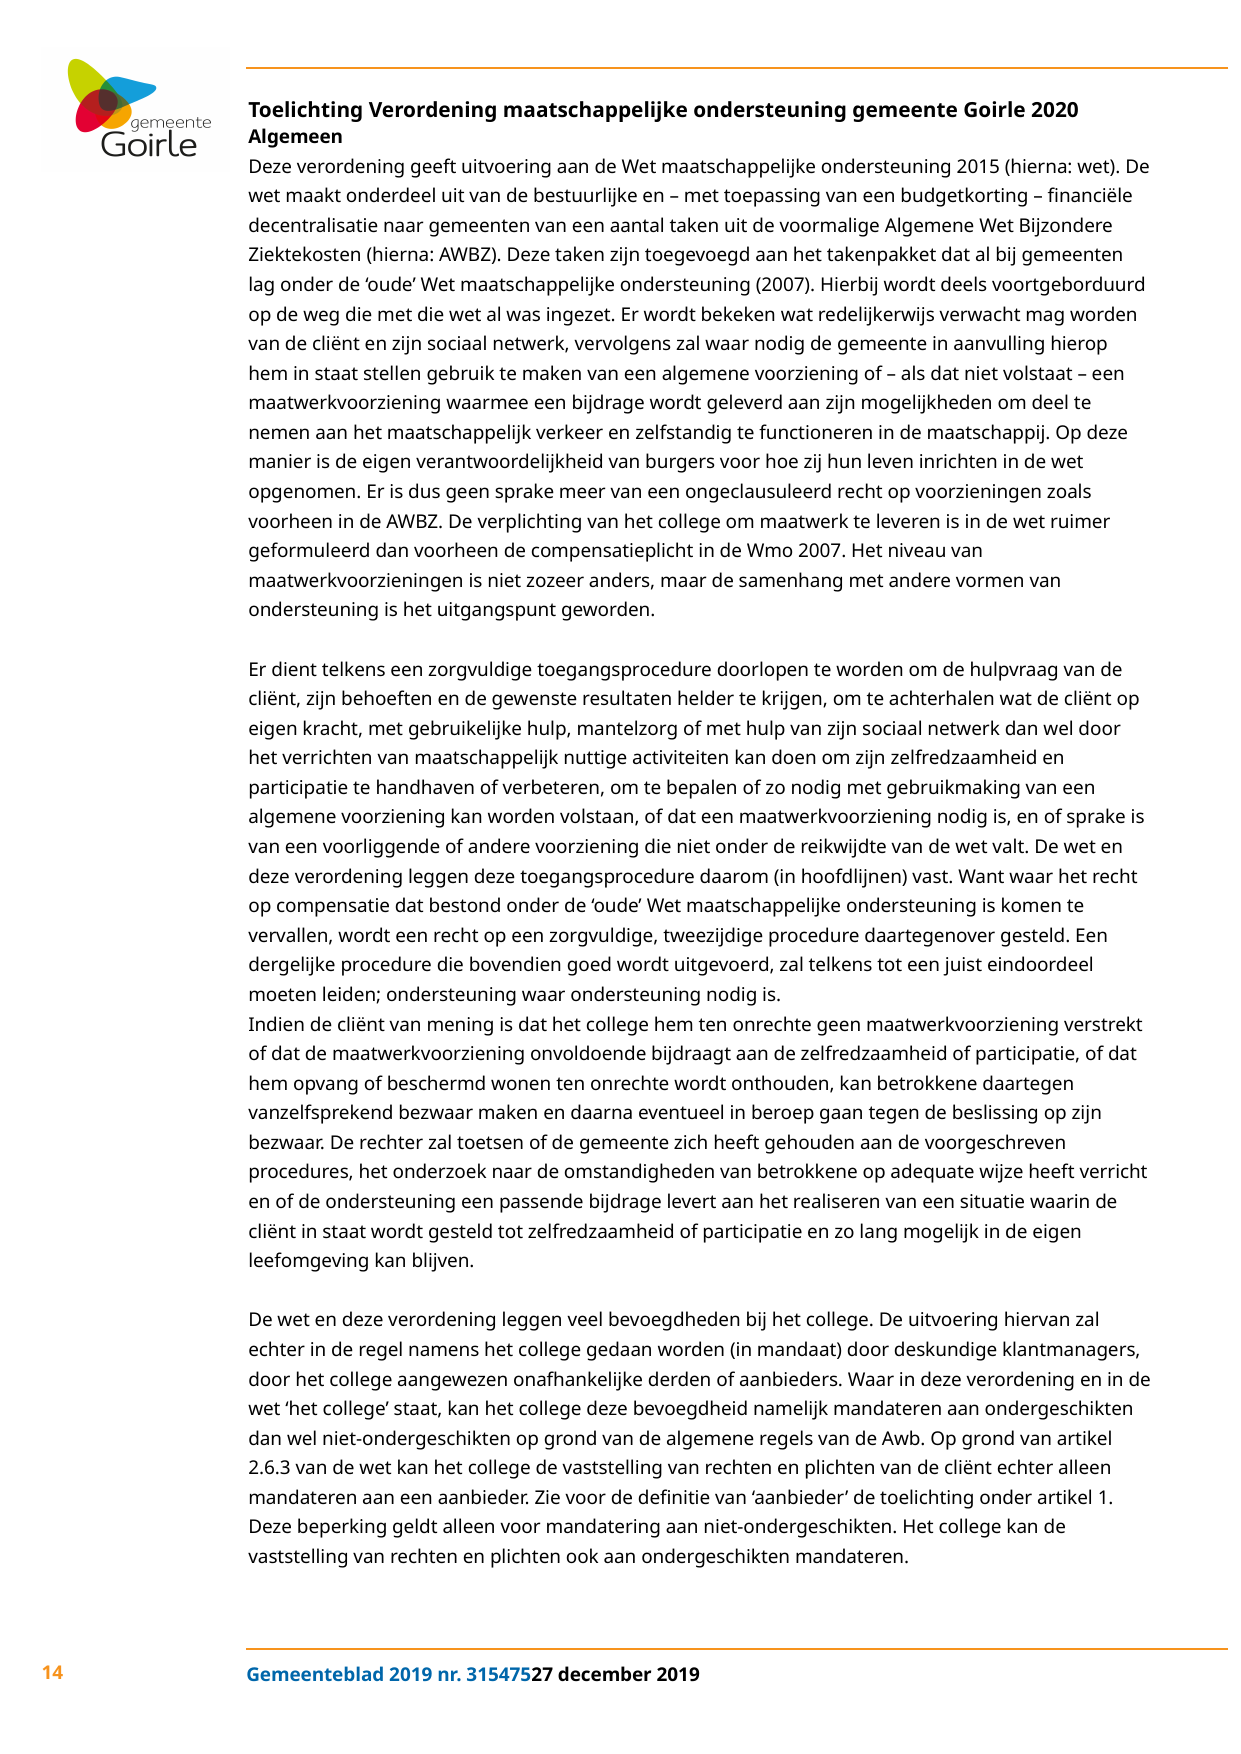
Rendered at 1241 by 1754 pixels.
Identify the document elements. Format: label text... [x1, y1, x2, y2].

text Deze verordening geeft uitvoering aan de Wet maatschappelijke ondersteuning 2015 (hierna: wet). De wet maakt onderdeel uit van de bestuurlijke en – met toepassing van een budgetkorting – financiële decentralisatie naar gemeenten van een aantal taken uit de voormalige Algemene Wet Bijzondere Ziektekosten (hierna: AWBZ). Deze taken zijn toegevoegd aan het takenpakket dat al bij gemeenten lag onder de ‘oude’ Wet maatschappelijke ondersteuning (2007). Hierbij wordt deels voortgeborduurd op de weg die met die wet al was ingezet. Er wordt bekeken wat redelijkerwijs verwacht mag worden van de cliënt en zijn sociaal netwerk, vervolgens zal waar nodig de gemeente in aanvulling hierop hem in staat stellen gebruik te maken van een algemene voorziening of – als dat niet volstaat – een maatwerkvoorziening waarmee een bijdrage wordt geleverd aan zijn mogelijkheden om deel te nemen aan het maatschappelijk verkeer en zelfstandig te functioneren in de maatschappij. Op deze manier is de eigen verantwoordelijkheid van burgers voor hoe zij hun leven inrichten in de wet opgenomen. Er is dus geen sprake meer van een ongeclausuleerd recht op voorzieningen zoals voorheen in de AWBZ. De verplichting van het college om maatwerk te leveren is in de wet ruimer geformuleerd dan voorheen de compensatieplicht in de Wmo 2007. Het niveau van maatwerkvoorzieningen is niet zozeer anders, maar de samenhang met andere vormen van ondersteuning is het uitgangspunt geworden. [248, 153, 1152, 622]
text Er dient telkens een zorgvuldige toegangsprocedure doorlopen te worden om de hulpvraag van de cliënt, zijn behoeften en de gewenste resultaten helder te krijgen, om te achterhalen wat de cliënt op eigen kracht, met gebruikelijke hulp, mantelzorg of met hulp van zijn sociaal netwerk dan wel door het verrichten van maatschappelijk nuttige activiteiten kan doen om zijn zelfredzaamheid en participatie te handhaven of verbeteren, om te bepalen of zo nodig met gebruikmaking van een algemene voorziening kan worden volstaan, of dat een maatwerkvoorziening nodig is, en of sprake is van een voorliggende of andere voorziening die niet onder de reikwijdte van de wet valt. De wet en deze verordening leggen deze toegangsprocedure daarom (in hoofdlijnen) vast. Want waar het recht op compensatie dat bestond onder de ‘oude’ Wet maatschappelijke ondersteuning is komen te vervallen, wordt een recht op een zorgvuldige, tweezijdige procedure daartegenover gesteld. Een dergelijke procedure die bovendien goed wordt uitgevoerd, zal telkens tot een juist eindoordeel moeten leiden; ondersteuning waar ondersteuning nodig is. [248, 656, 1152, 1007]
text De wet en deze verordening leggen veel bevoegdheden bij het college. De uitvoering hiervan zal echter in de regel namens het college gedaan worden (in mandaat) door deskundige klantmanagers, door het college aangewezen onafhankelijke derden of aanbieders. Waar in deze verordening en in de wet ‘het college’ staat, kan het college deze bevoegdheid namelijk mandateren aan ondergeschikten dan wel niet-ondergeschikten op grond van de algemene regels van de Awb. Op grond van artikel 2.6.3 van de wet kan het college de vaststelling van rechten en plichten van de cliënt echter alleen mandateren aan een aanbieder. Zie voor de definitie van ‘aanbieder’ de toelichting onder artikel 1. Deze beperking geldt alleen voor mandatering aan niet-ondergeschikten. Het college kan de vaststelling van rechten en plichten ook aan ondergeschikten mandateren. [248, 1307, 1152, 1569]
picture [41, 47, 231, 172]
text Indien de cliënt van mening is dat het college hem ten onrechte geen maatwerkvoorziening verstrekt of dat de maatwerkvoorziening onvoldoende bijdraagt aan de zelfredzaamheid of participatie, of dat hem opvang of beschermd wonen ten onrechte wordt onthouden, kan betrokkene daartegen vanzelfsprekend bezwaar maken en daarna eventueel in beroep gaan tegen de beslissing op zijn bezwaar. De rechter zal toetsen of de gemeente zich heeft gehouden aan de voorgeschreven procedures, het onderzoek naar de omstandigheden van betrokkene op adequate wijze heeft verricht en of de ondersteuning een passende bijdrage levert aan het realiseren van een situatie waarin de cliënt in staat wordt gesteld tot zelfredzaamheid of participatie en zo lang mogelijk in de eigen leefomgeving kan blijven. [248, 1011, 1152, 1273]
text Toelichting Verordening maatschappelijke ondersteuning gemeente Goirle 2020 [248, 95, 1152, 123]
text Algemeen [248, 123, 1152, 149]
